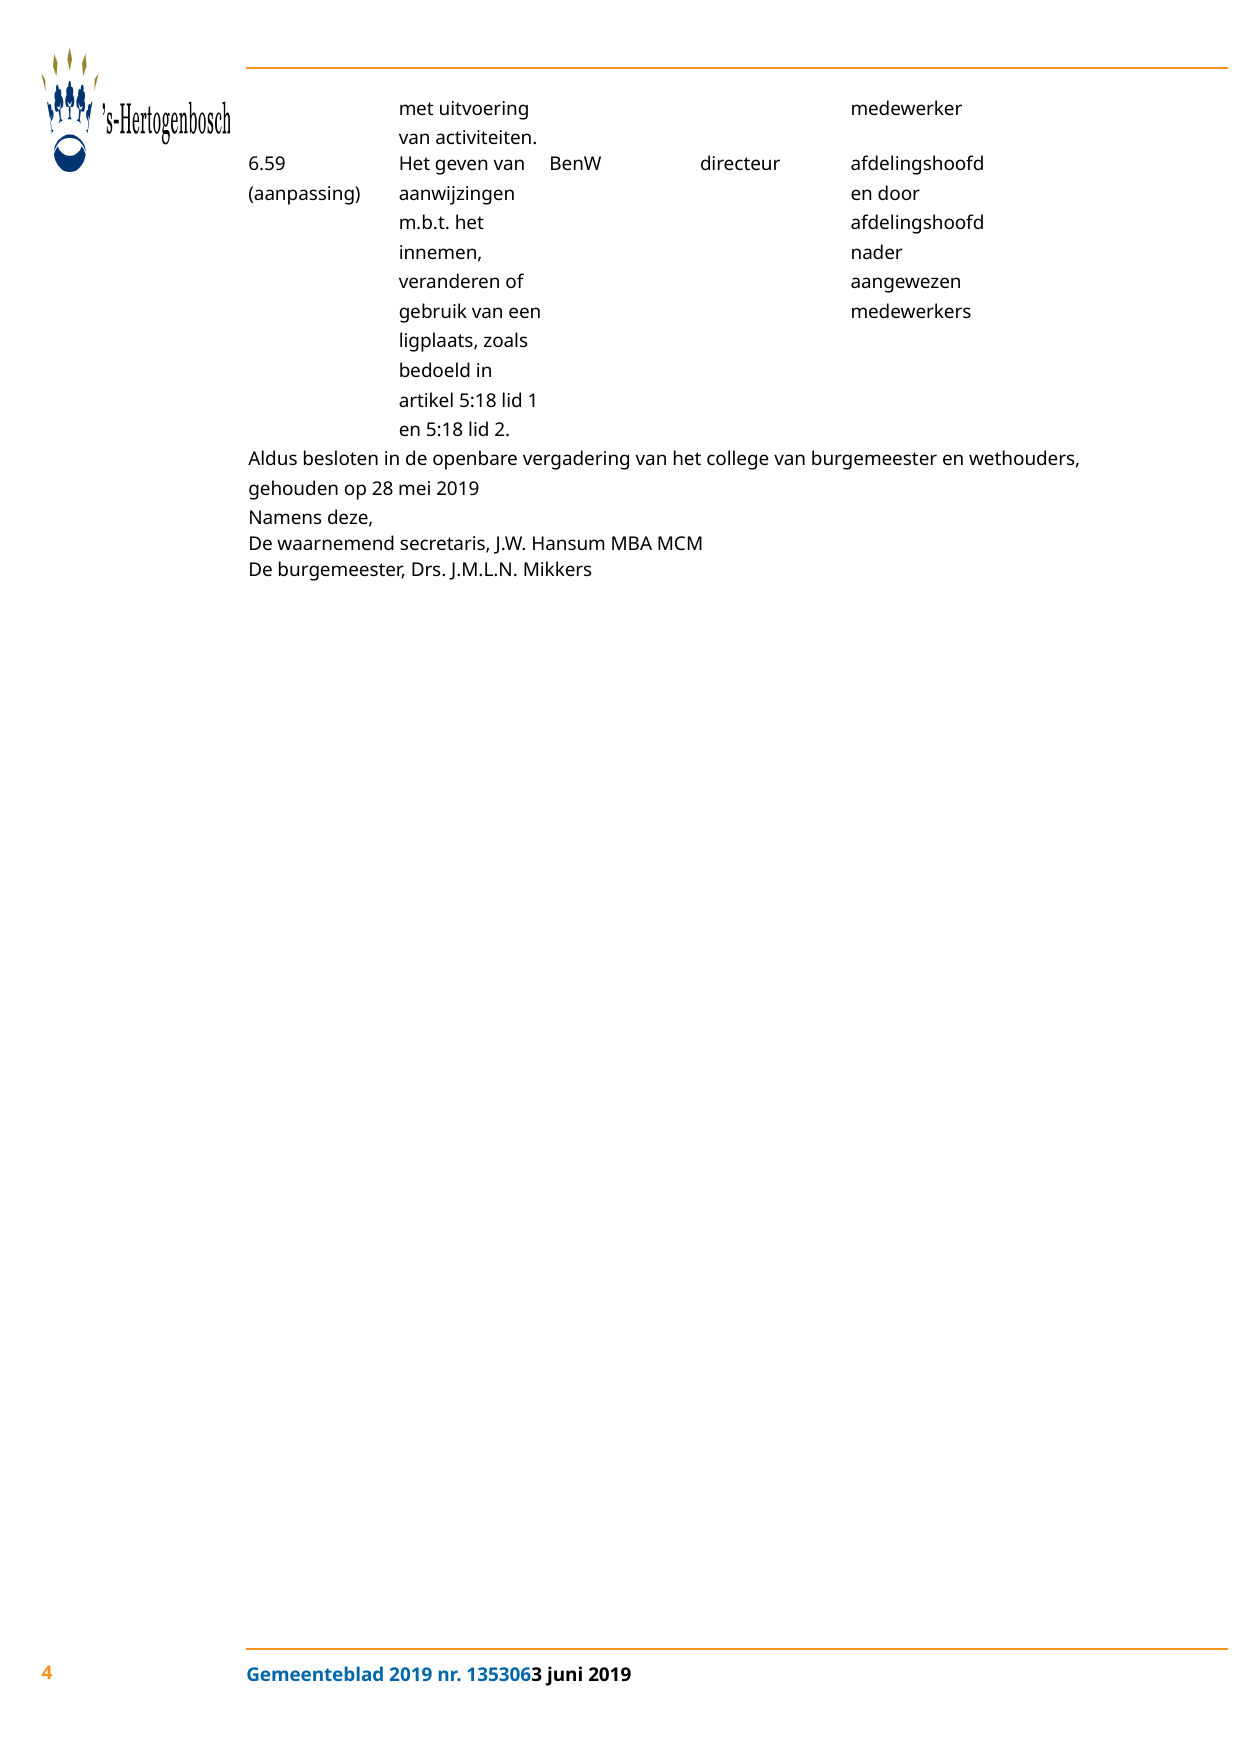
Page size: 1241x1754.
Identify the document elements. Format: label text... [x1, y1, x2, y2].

table_cell [1001, 95, 1152, 150]
table_cell Het geven van aanwijzingen m.b.t. het innemen, veranderen of gebruik van een ligplaats, zoals bedoeld in artikel 5:18 lid 1 en 5:18 lid 2. [399, 150, 549, 442]
table_cell BenW [549, 150, 700, 442]
text De burgemeester, Drs. J.M.L.N. Mikkers [248, 556, 1152, 582]
table_cell medewerker [850, 95, 1001, 150]
table_cell 6.59 (aanpassing) [248, 150, 398, 442]
table_cell [549, 95, 700, 150]
text Namens deze, [248, 504, 1152, 530]
table_cell [248, 95, 398, 150]
text Aldus besloten in de openbare vergadering van het college van burgemeester en wethouders, gehouden op 28 mei 2019 [248, 445, 1152, 501]
table_cell afdelingshoofd en door afdelingshoofd nader aangewezen medewerkers [850, 150, 1001, 442]
table_cell directeur [700, 150, 850, 442]
picture [41, 47, 231, 172]
table_cell [1001, 150, 1152, 442]
text De waarnemend secretaris, J.W. Hansum MBA MCM [248, 530, 1152, 556]
table_cell met uitvoering van activiteiten. [399, 95, 549, 150]
table_cell [700, 95, 850, 150]
